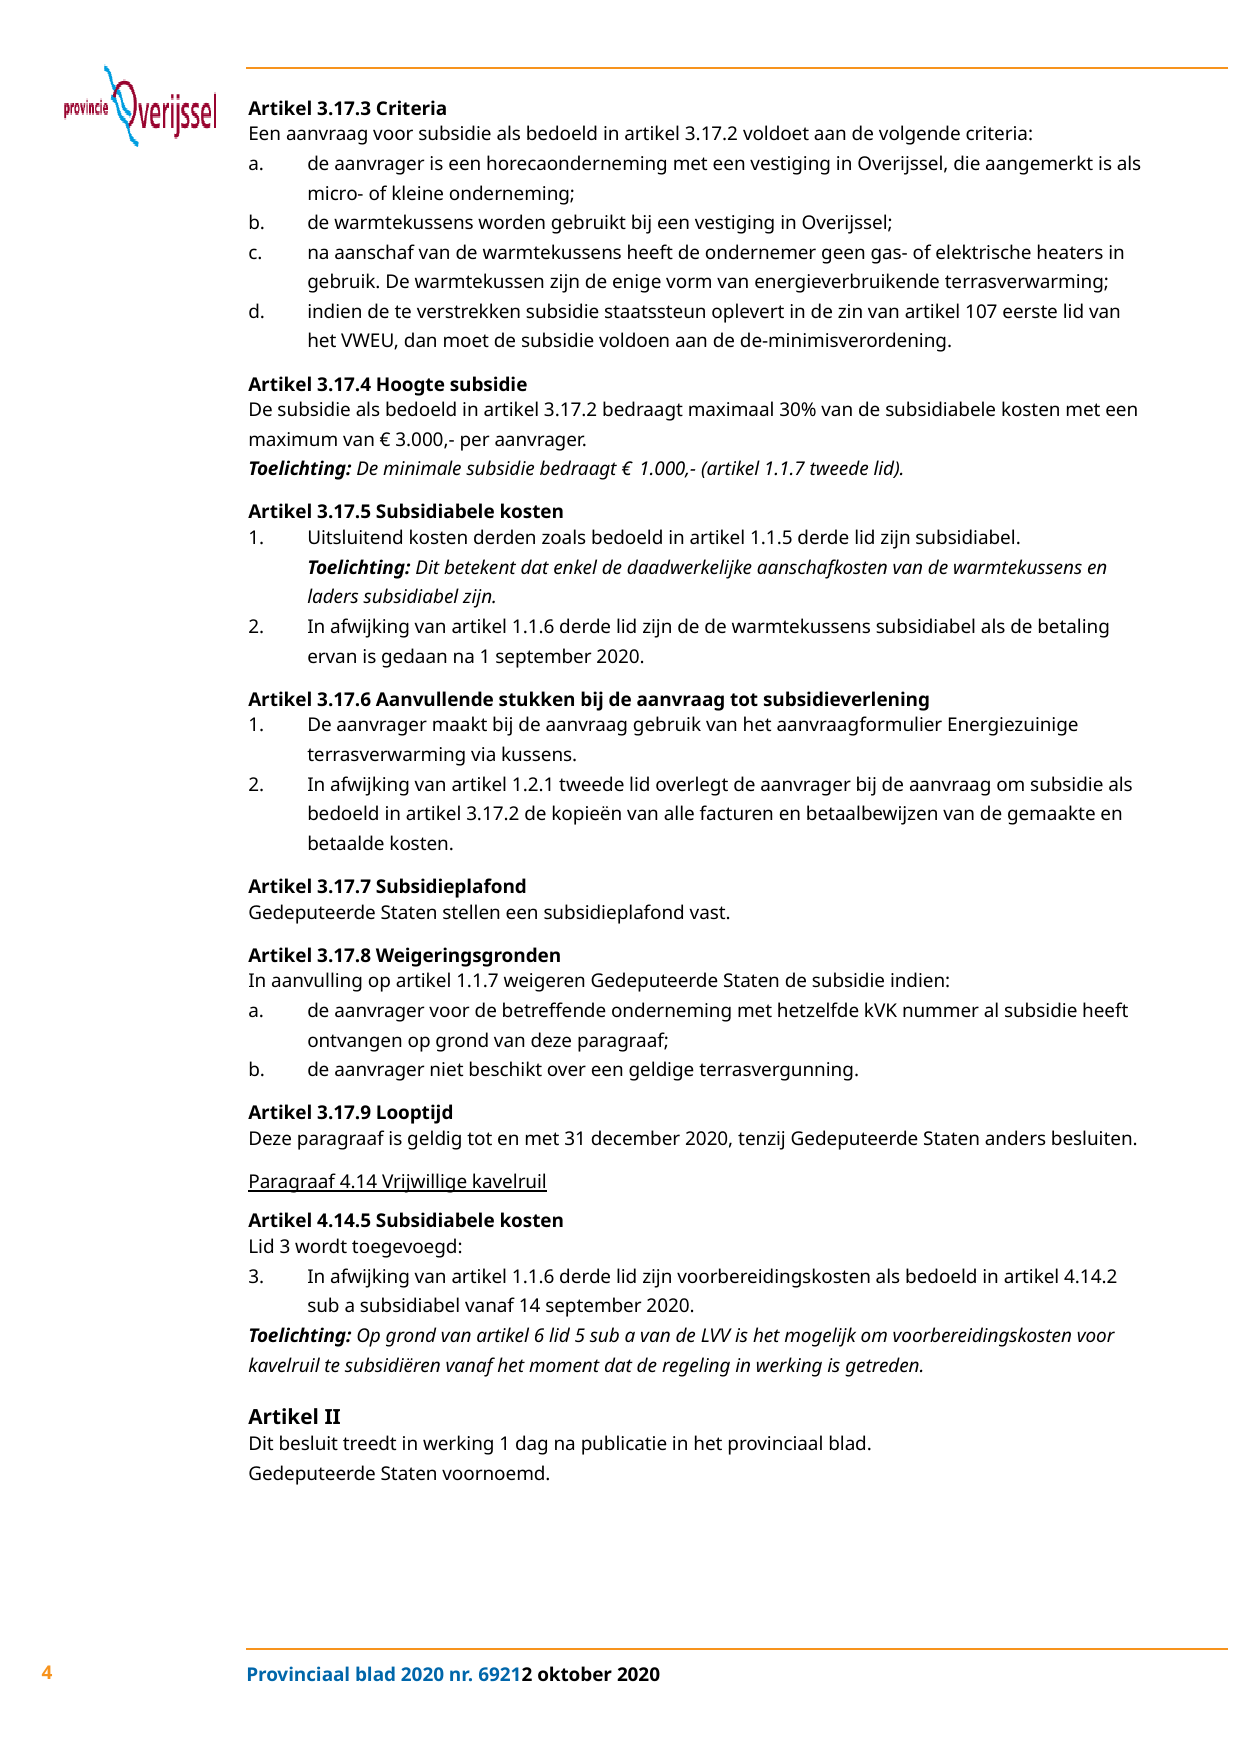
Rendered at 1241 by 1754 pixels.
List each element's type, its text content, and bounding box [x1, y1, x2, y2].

text Artikel 3.17.4 Hoogte subsidie [248, 371, 1152, 396]
list Toelichting: Dit betekent dat enkel de daadwerkelijke aanschafkosten van de warmtekussens en laders subsidiabel zijn. [248, 554, 1152, 609]
text Toelichting: Op grond van artikel 6 lid 5 sub a van de LVV is het mogelijk om voorbereidingskosten voor kavelruil te subsidiëren vanaf het moment dat de regeling in werking is getreden. [248, 1322, 1152, 1377]
text Dit besluit treedt in werking 1 dag na publicatie in het provinciaal blad. [248, 1431, 1152, 1456]
text In aanvulling op artikel 1.1.7 weigeren Gedeputeerde Staten de subsidie indien: [248, 968, 1152, 993]
text De subsidie als bedoeld in artikel 3.17.2 bedraagt maximaal 30% van de subsidiabele kosten met een maximum van € 3.000,- per aanvrager. [248, 396, 1152, 452]
text Artikel 3.17.7 Subsidieplafond [248, 873, 1152, 899]
list de warmtekussens worden gebruikt bij een vestiging in Overijssel; [248, 209, 1152, 235]
list indien de te verstrekken subsidie staatssteun oplevert in de zin van artikel 107 eerste lid van het VWEU, dan moet de subsidie voldoen aan de de-minimisverordening. [248, 298, 1152, 353]
text Artikel II [248, 1402, 1152, 1431]
text Gedeputeerde Staten stellen een subsidieplafond vast. [248, 899, 1152, 924]
text Toelichting: De minimale subsidie bedraagt € 1.000,- (artikel 1.1.7 tweede lid). [248, 456, 1152, 481]
text Gedeputeerde Staten voornoemd. [248, 1460, 1152, 1486]
text Artikel 3.17.5 Subsidiabele kosten [248, 499, 1152, 524]
text Een aanvraag voor subsidie als bedoeld in artikel 3.17.2 voldoet aan de volgende criteria: [248, 121, 1152, 146]
text Artikel 3.17.9 Looptijd [248, 1099, 1152, 1125]
list De aanvrager maakt bij de aanvraag gebruik van het aanvraagformulier Energiezuinige terrasverwarming via kussens. [248, 712, 1152, 767]
list de aanvrager is een horecaonderneming met een vestiging in Overijssel, die aangemerkt is als micro- of kleine onderneming; [248, 150, 1152, 205]
list de aanvrager niet beschikt over een geldige terrasvergunning. [248, 1056, 1152, 1082]
list na aanschaf van de warmtekussens heeft de ondernemer geen gas- of elektrische heaters in gebruik. De warmtekussen zijn de enige vorm van energieverbruikende terrasverwarming; [248, 239, 1152, 294]
text Artikel 3.17.3 Criteria [248, 95, 1152, 121]
picture [41, 47, 231, 172]
text Deze paragraaf is geldig tot en met 31 december 2020, tenzij Gedeputeerde Staten anders besluiten. [248, 1125, 1152, 1151]
list In afwijking van artikel 1.1.6 derde lid zijn voorbereidingskosten als bedoeld in artikel 4.14.2 sub a subsidiabel vanaf 14 september 2020. [248, 1263, 1152, 1318]
text Artikel 4.14.5 Subsidiabele kosten [248, 1208, 1152, 1233]
list In afwijking van artikel 1.2.1 tweede lid overlegt de aanvrager bij de aanvraag om subsidie als bedoeld in artikel 3.17.2 de kopieën van alle facturen en betaalbewijzen van de gemaakte en betaalde kosten. [248, 771, 1152, 856]
list de aanvrager voor de betreffende onderneming met hetzelfde kVK nummer al subsidie heeft ontvangen op grond van deze paragraaf; [248, 997, 1152, 1053]
text Paragraaf 4.14 Vrijwillige kavelruil [248, 1168, 1152, 1194]
text Lid 3 wordt toegevoegd: [248, 1233, 1152, 1259]
text Artikel 3.17.6 Aanvullende stukken bij de aanvraag tot subsidieverlening [248, 686, 1152, 712]
text Artikel 3.17.8 Weigeringsgronden [248, 942, 1152, 968]
list Uitsluitend kosten derden zoals bedoeld in artikel 1.1.5 derde lid zijn subsidiabel. [248, 524, 1152, 550]
list In afwijking van artikel 1.1.6 derde lid zijn de de warmtekussens subsidiabel als de betaling ervan is gedaan na 1 september 2020. [248, 613, 1152, 668]
